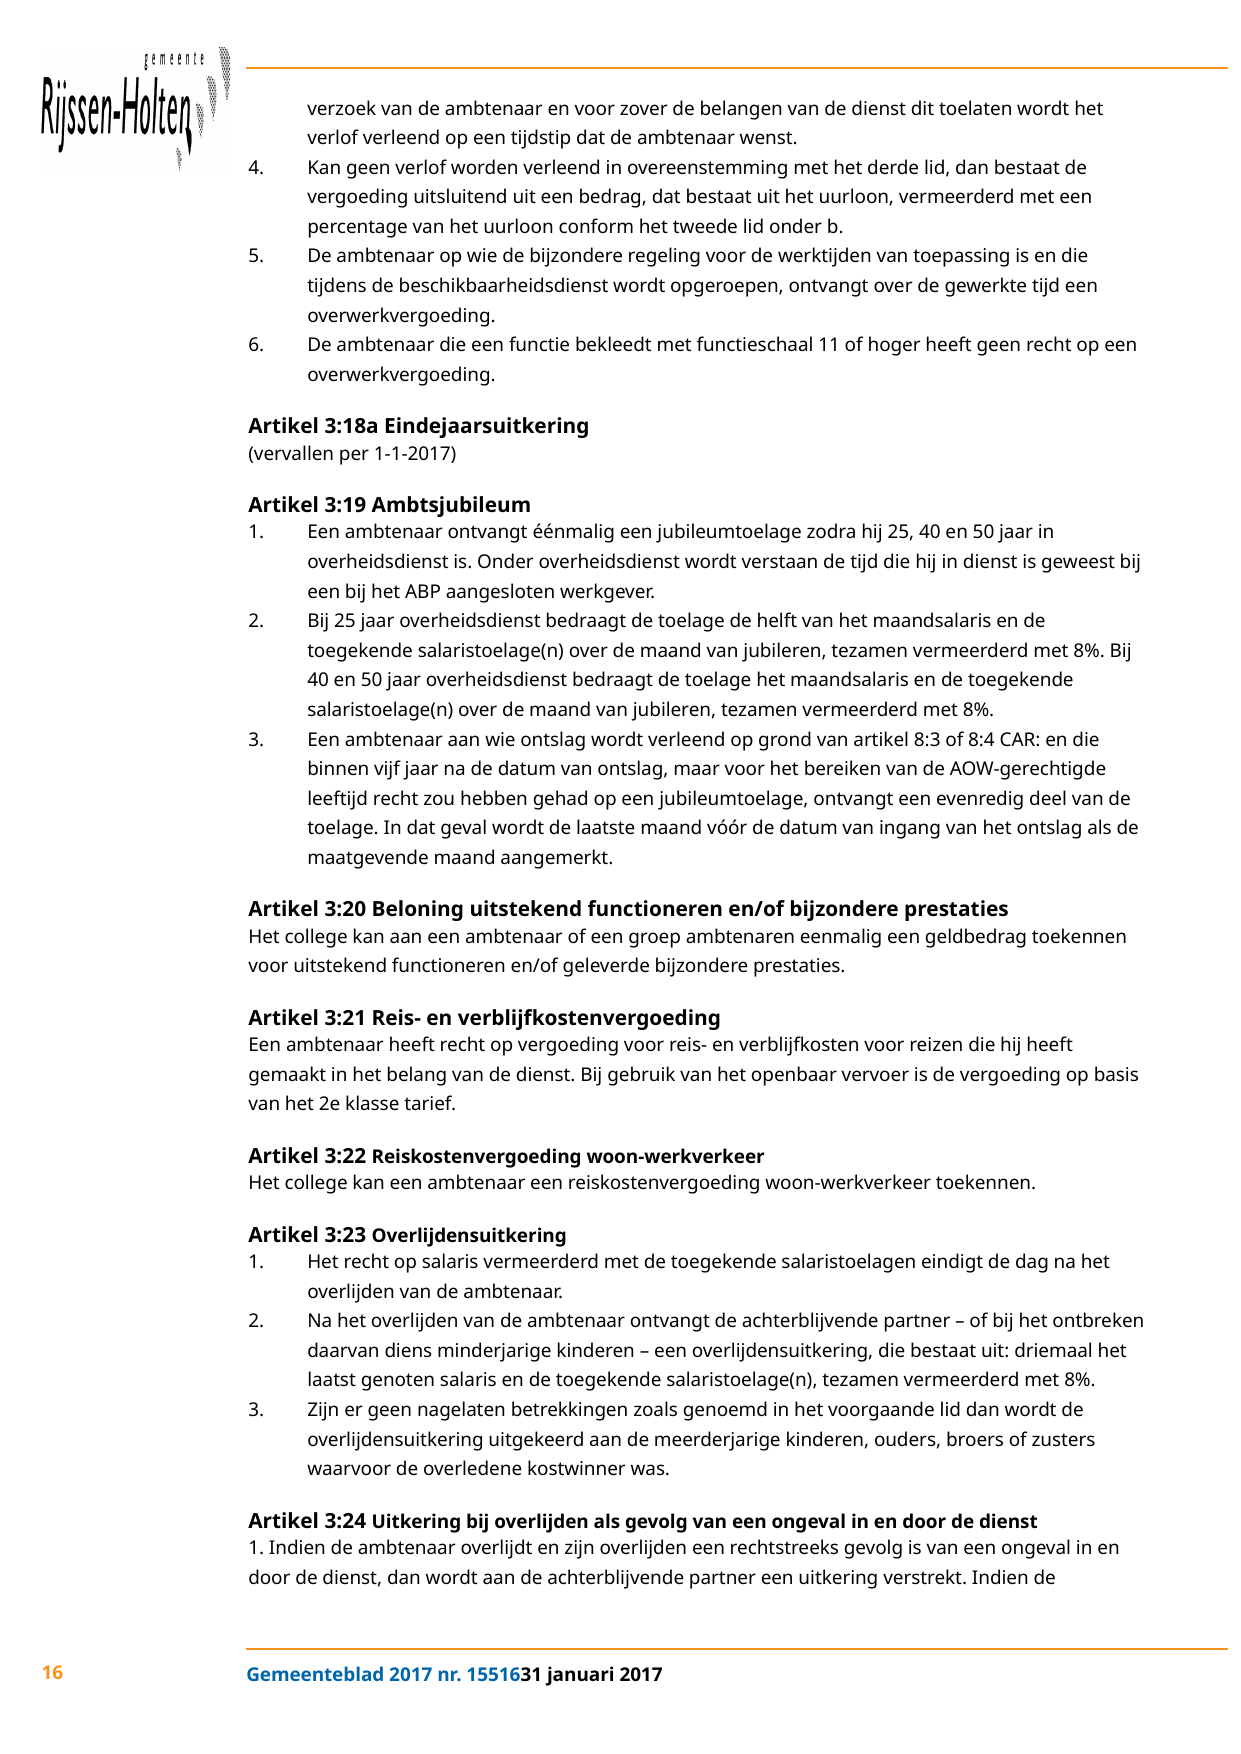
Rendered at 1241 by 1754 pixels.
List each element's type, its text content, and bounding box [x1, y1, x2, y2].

list Het recht op salaris vermeerderd met de toegekende salaristoelagen eindigt de dag na het overlijden van de ambtenaar. [248, 1248, 1152, 1304]
list De ambtenaar op wie de bijzondere regeling voor de werktijden van toepassing is en die tijdens de beschikbaarheidsdienst wordt opgeroepen, ontvangt over de gewerkte tijd een overwerkvergoeding. [248, 243, 1152, 328]
text Het college kan een ambtenaar een reiskostenvergoeding woon-werkverkeer toekennen. [248, 1169, 1152, 1195]
list Zijn er geen nagelaten betrekkingen zoals genoemd in het voorgaande lid dan wordt de overlijdensuitkering uitgekeerd aan de meerderjarige kinderen, ouders, broers of zusters waarvoor de overledene kostwinner was. [248, 1396, 1152, 1481]
list De ambtenaar die een functie bekleedt met functieschaal 11 of hoger heeft geen recht op een overwerkvergoeding. [248, 331, 1152, 387]
text Artikel 3:22 Reiskostenvergoeding woon-werkverkeer [248, 1141, 1152, 1169]
text (vervallen per 1-1-2017) [248, 440, 1152, 466]
text Het college kan aan een ambtenaar of een groep ambtenaren eenmalig een geldbedrag toekennen voor uitstekend functioneren en/of geleverde bijzondere prestaties. [248, 923, 1152, 978]
text Een ambtenaar heeft recht op vergoeding voor reis- en verblijfkosten voor reizen die hij heeft gemaakt in het belang van de dienst. Bij gebruik van het openbaar vervoer is de vergoeding op basis van het 2e klasse tarief. [248, 1031, 1152, 1116]
text Artikel 3:18a Eindejaarsuitkering [248, 411, 1152, 440]
text 1. Indien de ambtenaar overlijdt en zijn overlijden een rechtstreeks gevolg is van een ongeval in en door de dienst, dan wordt aan de achterblijvende partner een uitkering verstrekt. Indien de [248, 1534, 1152, 1589]
text Artikel 3:20 Beloning uitstekend functioneren en/of bijzondere prestaties [248, 894, 1152, 923]
text Artikel 3:23 Overlijdensuitkering [248, 1220, 1152, 1248]
list Na het overlijden van de ambtenaar ontvangt de achterblijvende partner – of bij het ontbreken daarvan diens minderjarige kinderen – een overlijdensuitkering, die bestaat uit: driemaal het laatst genoten salaris en de toegekende salaristoelage(n), tezamen vermeerderd met 8%. [248, 1307, 1152, 1392]
list Een ambtenaar ontvangt éénmalig een jubileumtoelage zodra hij 25, 40 en 50 jaar in overheidsdienst is. Onder overheidsdienst wordt verstaan de tijd die hij in dienst is geweest bij een bij het ABP aangesloten werkgever. [248, 519, 1152, 604]
list Kan geen verlof worden verleend in overeenstemming met het derde lid, dan bestaat de vergoeding uitsluitend uit een bedrag, dat bestaat uit het uurloon, vermeerderd met een percentage van het uurloon conform het tweede lid onder b. [248, 154, 1152, 239]
list verzoek van de ambtenaar en voor zover de belangen van de dienst dit toelaten wordt het verlof verleend op een tijdstip dat de ambtenaar wenst. [248, 95, 1152, 150]
text Artikel 3:24 Uitkering bij overlijden als gevolg van een ongeval in en door de dienst [248, 1506, 1152, 1534]
text Artikel 3:19 Ambtsjubileum [248, 490, 1152, 519]
text Artikel 3:21 Reis- en verblijfkostenvergoeding [248, 1003, 1152, 1031]
list Een ambtenaar aan wie ontslag wordt verleend op grond van artikel 8:3 of 8:4 CAR: en die binnen vijf jaar na de datum van ontslag, maar voor het bereiken van de AOW-gerechtigde leeftijd recht zou hebben gehad op een jubileumtoelage, ontvangt een evenredig deel van de toelage. In dat geval wordt de laatste maand vóór de datum van ingang van het ontslag als de maatgevende maand aangemerkt. [248, 726, 1152, 870]
picture [41, 47, 231, 172]
list Bij 25 jaar overheidsdienst bedraagt de toelage de helft van het maandsalaris en de toegekende salaristoelage(n) over de maand van jubileren, tezamen vermeerderd met 8%. Bij 40 en 50 jaar overheidsdienst bedraagt de toelage het maandsalaris en de toegekende salaristoelage(n) over de maand van jubileren, tezamen vermeerderd met 8%. [248, 607, 1152, 722]
